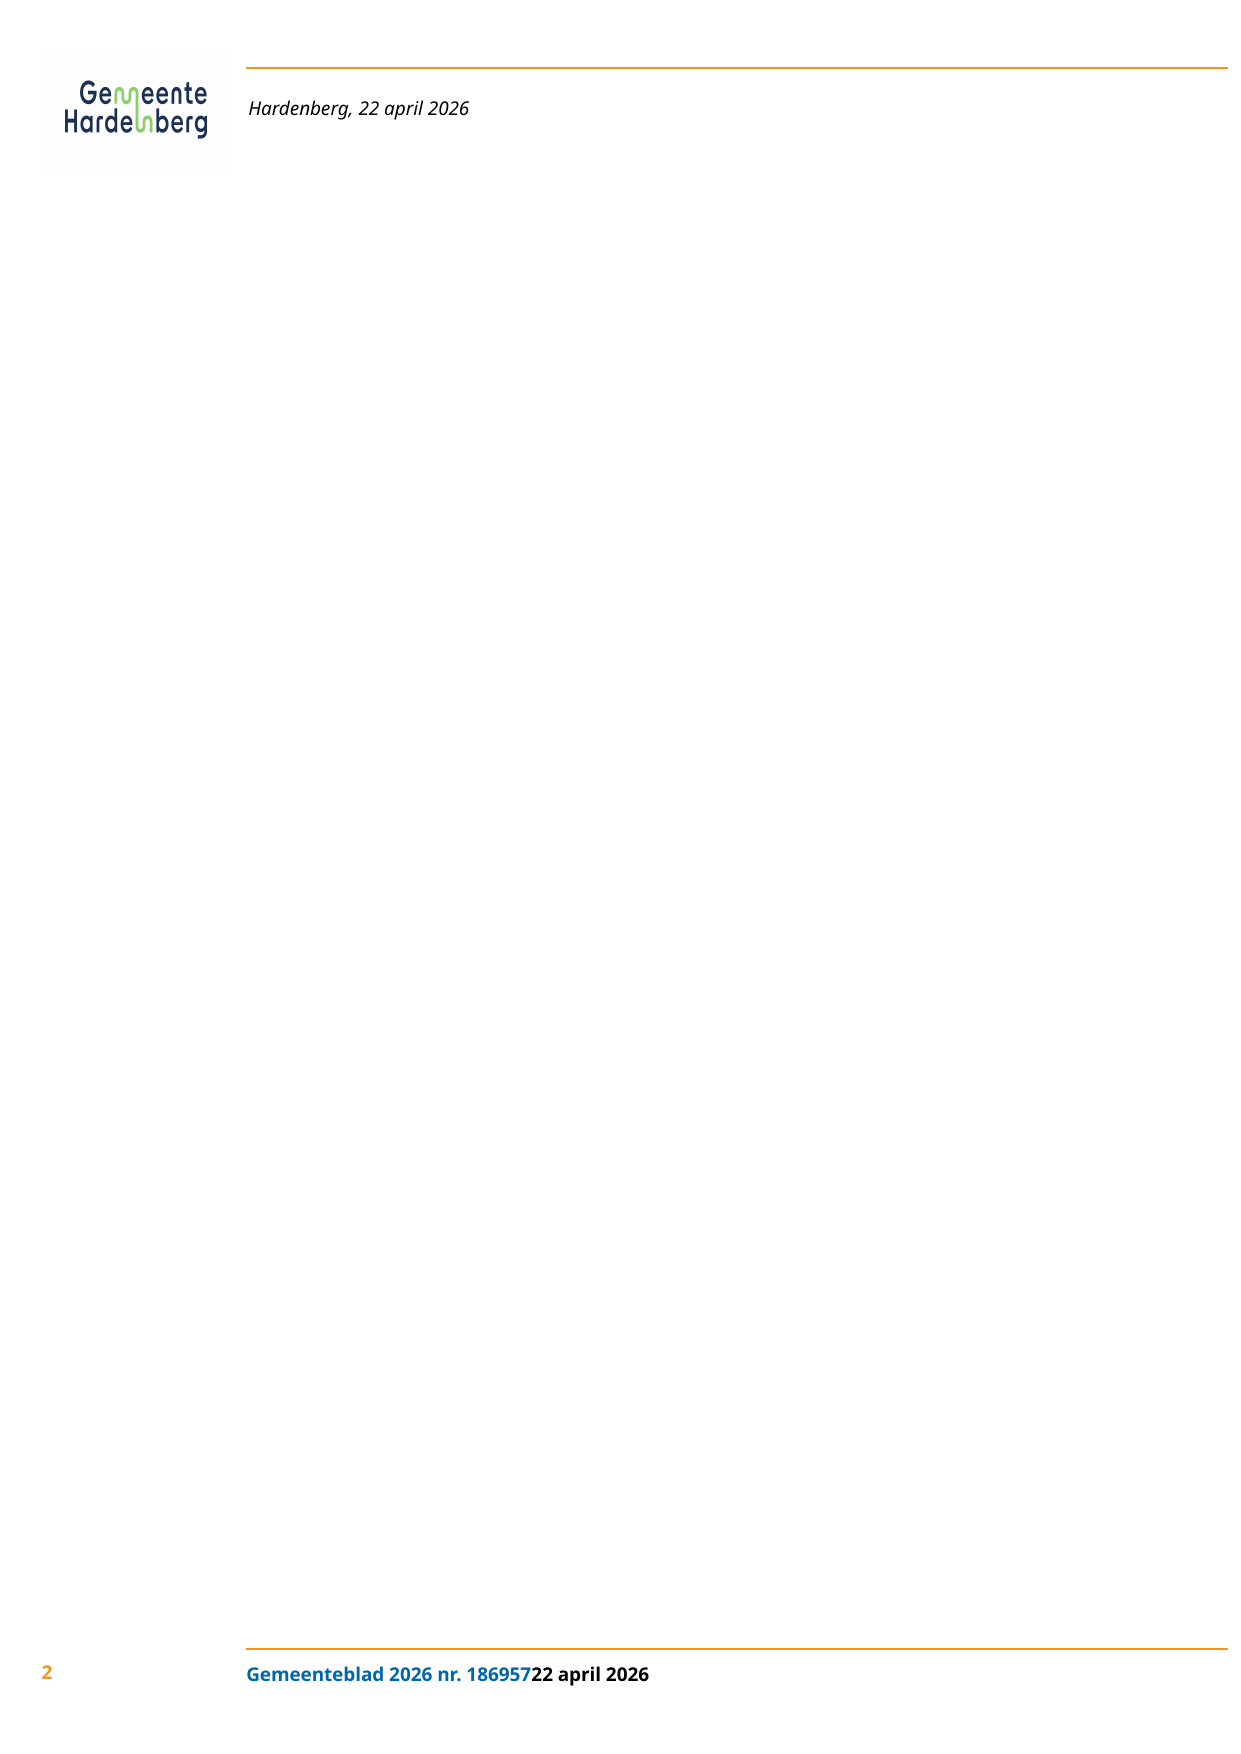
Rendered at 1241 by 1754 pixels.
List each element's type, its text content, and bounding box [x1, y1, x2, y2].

text Hardenberg, 22 april 2026 [248, 95, 1152, 121]
picture [41, 47, 231, 172]
